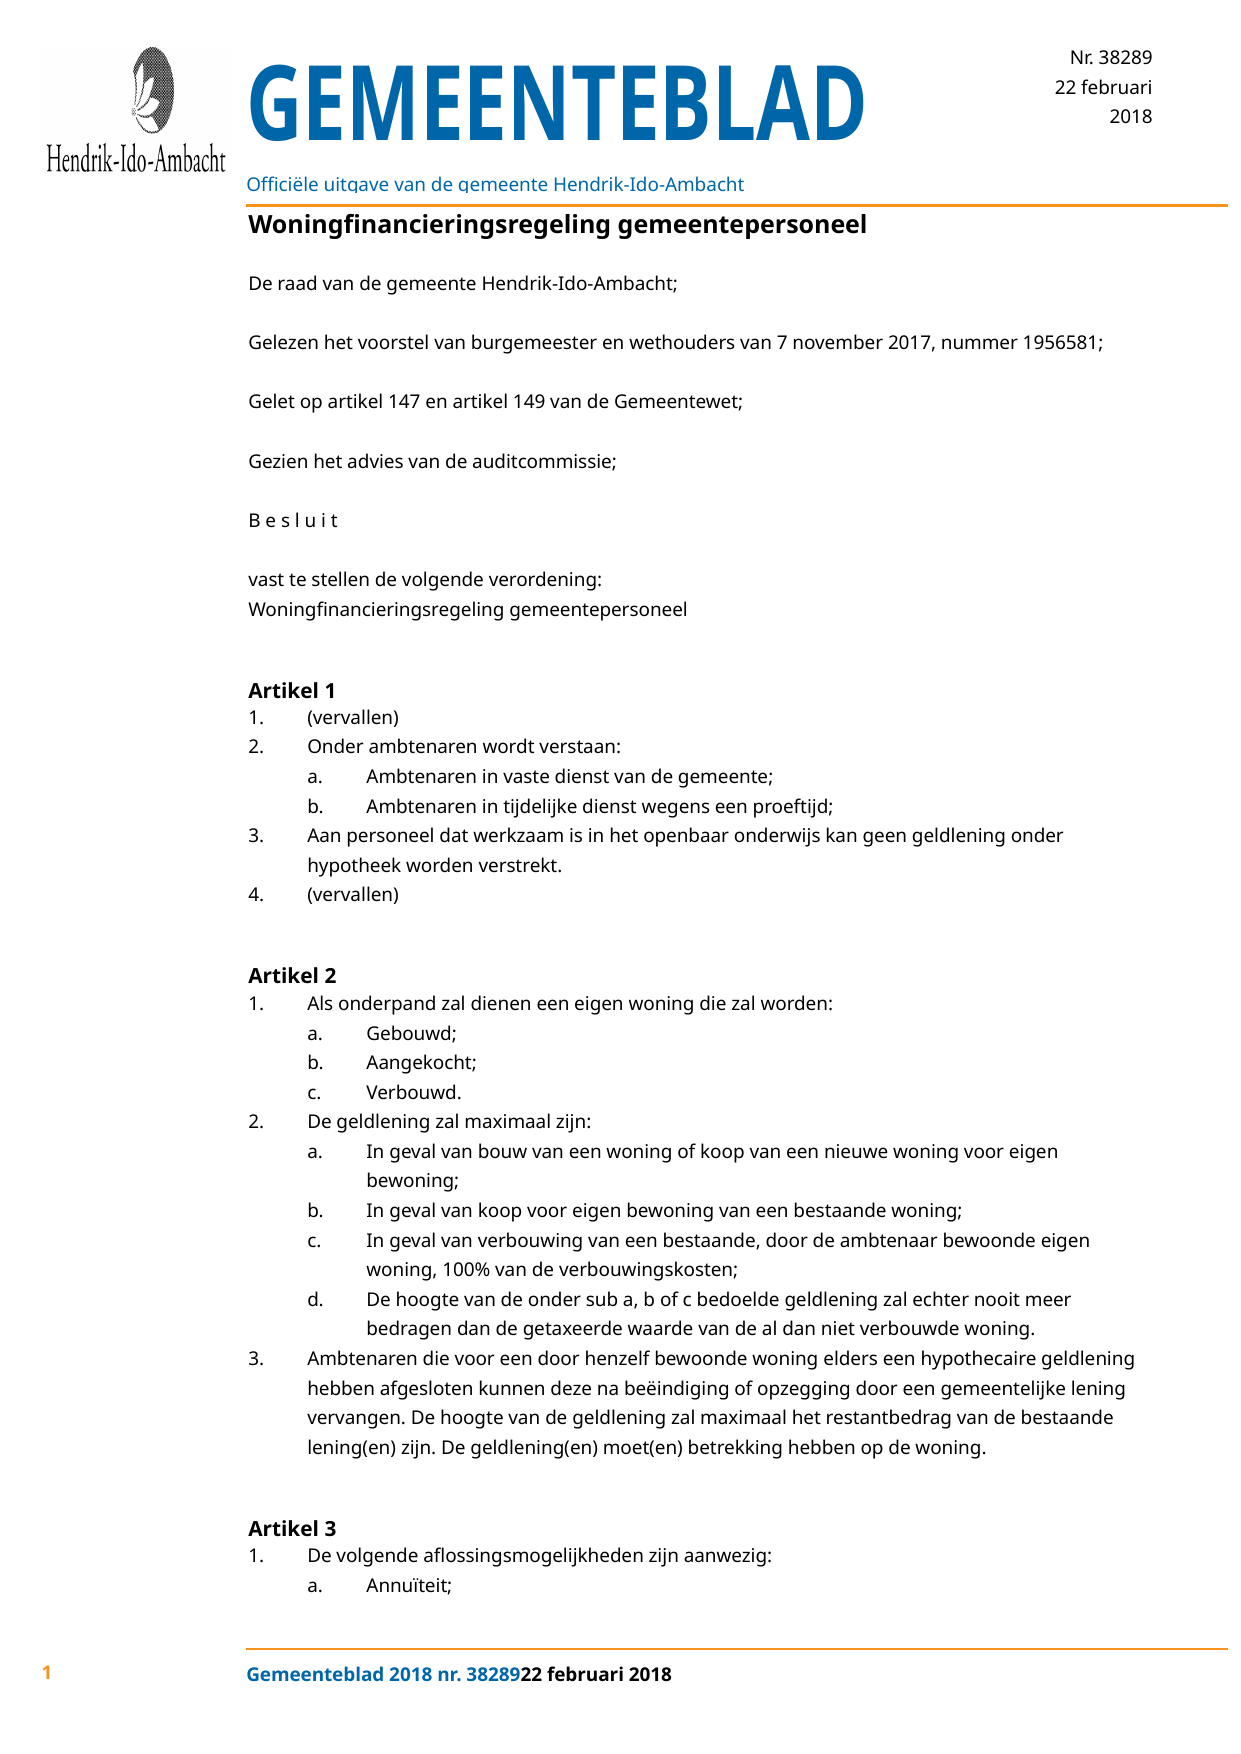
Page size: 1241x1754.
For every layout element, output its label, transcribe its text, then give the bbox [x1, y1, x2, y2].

text Gelezen het voorstel van burgemeester en wethouders van 7 november 2017, nummer 1956581; [248, 329, 1152, 355]
text Gezien het advies van de auditcommissie; [248, 448, 1152, 473]
text De raad van de gemeente Hendrik-Ido-Ambacht; [248, 270, 1152, 296]
text B e s l u i t [248, 507, 1152, 533]
list Aangekocht; [307, 1049, 1152, 1075]
list Ambtenaren in vaste dienst van de gemeente; [307, 763, 1152, 789]
text Artikel 1 [248, 676, 1152, 704]
list De hoogte van de onder sub a, b of c bedoelde geldlening zal echter nooit meer bedragen dan de getaxeerde waarde van de al dan niet verbouwde woning. [307, 1286, 1152, 1341]
list Als onderpand zal dienen een eigen woning die zal worden: [248, 990, 1152, 1016]
list Ambtenaren in tijdelijke dienst wegens een proeftijd; [307, 793, 1152, 819]
list Aan personeel dat werkzaam is in het openbaar onderwijs kan geen geldlening onder hypotheek worden verstrekt. [248, 822, 1152, 878]
list (vervallen) [248, 882, 1152, 907]
text Artikel 2 [248, 962, 1152, 990]
text vast te stellen de volgende verordening: [248, 566, 1152, 592]
text Woningfinancieringsregeling gemeentepersoneel [248, 207, 1152, 241]
list Gebouwd; [307, 1020, 1152, 1045]
list Onder ambtenaren wordt verstaan: [248, 734, 1152, 759]
list Annuïteit; [307, 1572, 1152, 1598]
list In geval van bouw van een woning of koop van een nieuwe woning voor eigen bewoning; [307, 1138, 1152, 1193]
list Ambtenaren die voor een door henzelf bewoonde woning elders een hypothecaire geldlening hebben afgesloten kunnen deze na beëindiging of opzegging door een gemeentelijke lening vervangen. De hoogte van de geldlening zal maximaal het restantbedrag van de bestaande lening(en) zijn. De geldlening(en) moet(en) betrekking hebben op de woning. [248, 1345, 1152, 1459]
text Artikel 3 [248, 1514, 1152, 1542]
list In geval van koop voor eigen bewoning van een bestaande woning; [307, 1197, 1152, 1223]
text Gelet op artikel 147 en artikel 149 van de Gemeentewet; [248, 389, 1152, 414]
picture [41, 47, 231, 172]
text Woningfinancieringsregeling gemeentepersoneel [248, 596, 1152, 621]
list De geldlening zal maximaal zijn: [248, 1108, 1152, 1134]
list Verbouwd. [307, 1079, 1152, 1104]
list In geval van verbouwing van een bestaande, door de ambtenaar bewoonde eigen woning, 100% van de verbouwingskosten; [307, 1227, 1152, 1282]
list (vervallen) [248, 704, 1152, 730]
list De volgende aflossingsmogelijkheden zijn aanwezig: [248, 1542, 1152, 1568]
